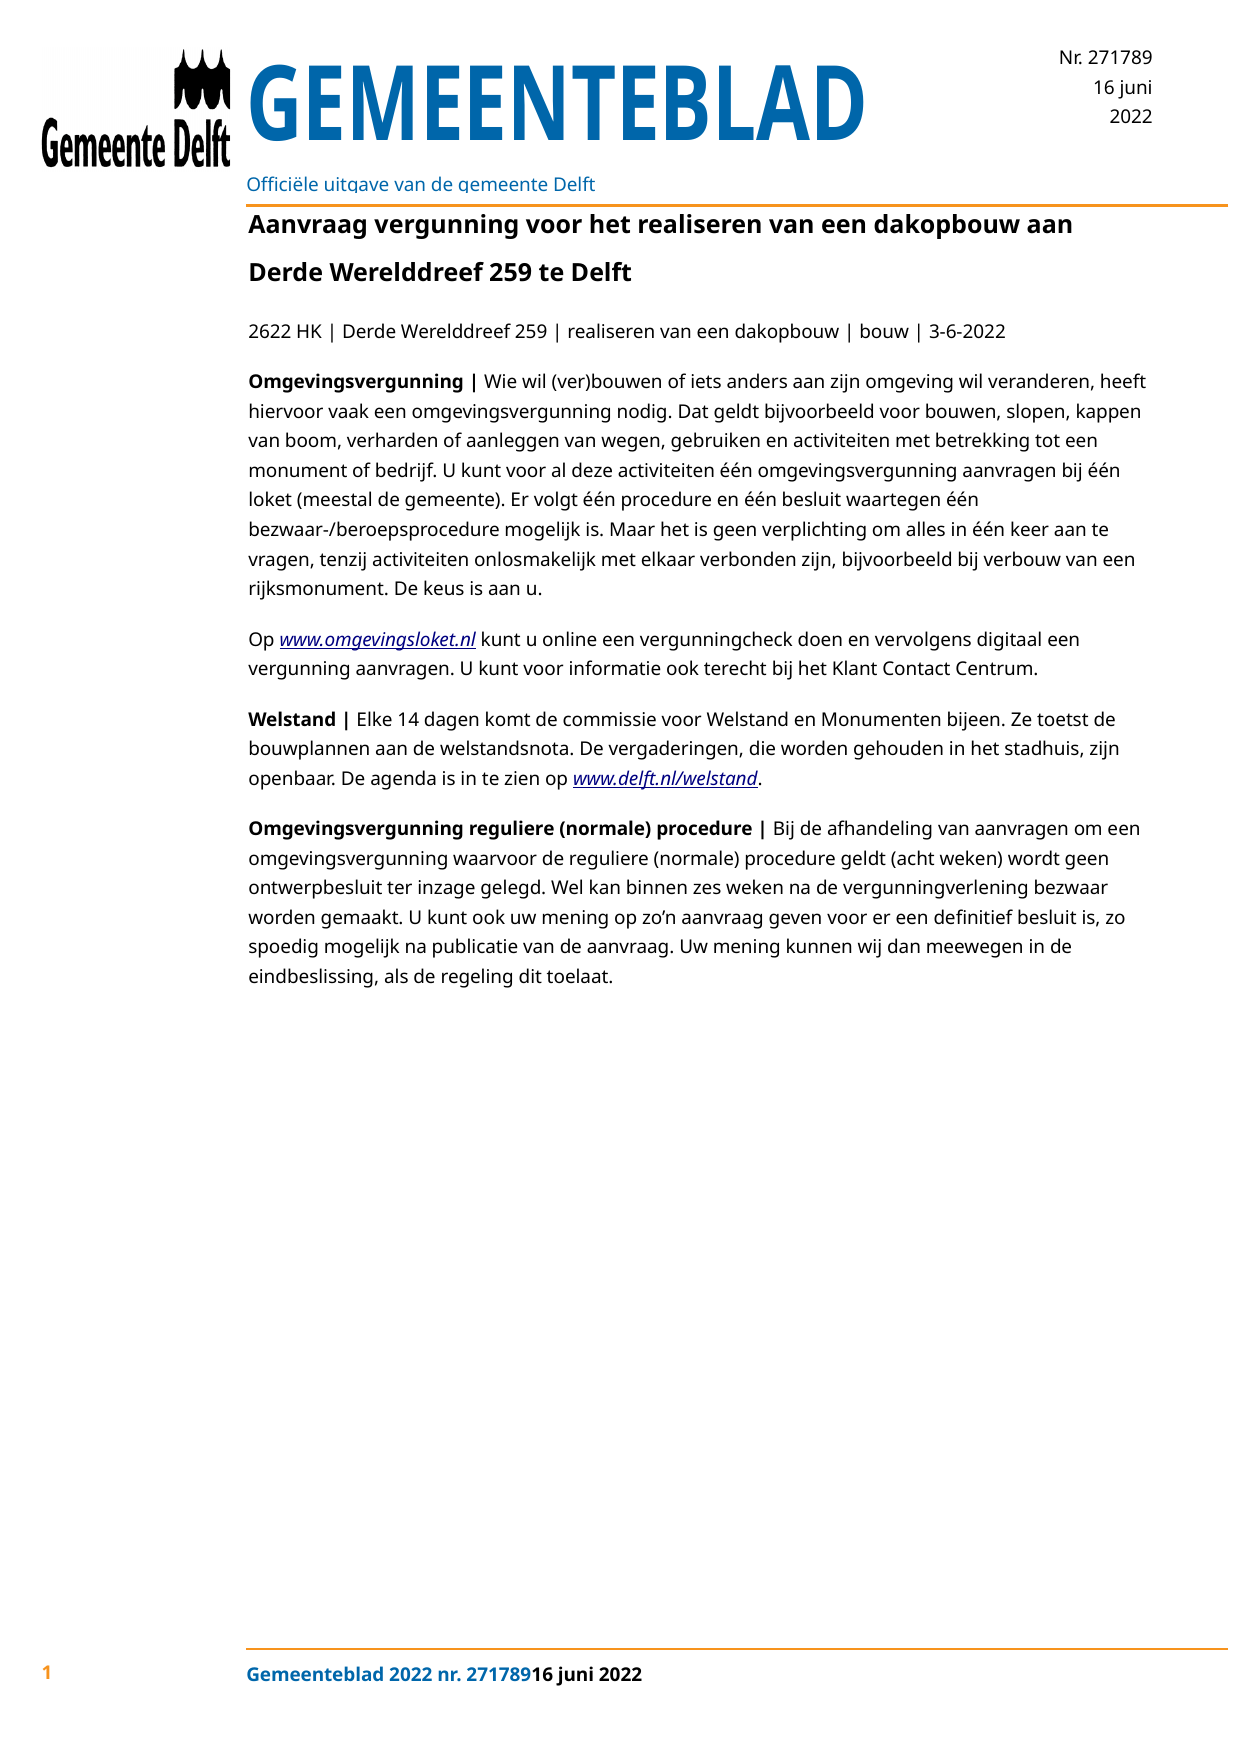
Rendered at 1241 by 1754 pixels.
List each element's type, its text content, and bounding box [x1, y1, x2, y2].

text 2622 HK | Derde Werelddreef 259 | realiseren van een dakopbouw | bouw | 3-6-2022 [248, 318, 1152, 344]
text Omgevingsvergunning reguliere (normale) procedure | Bij de afhandeling van aanvragen om een omgevingsvergunning waarvoor de reguliere (normale) procedure geldt (acht weken) wordt geen ontwerpbesluit ter inzage gelegd. Wel kan binnen zes weken na de vergunningverlening bezwaar worden gemaakt. U kunt ook uw mening op zo’n aanvraag geven voor er een definitief besluit is, zo spoedig mogelijk na publicatie van de aanvraag. Uw mening kunnen wij dan meewegen in de eindbeslissing, als de regeling dit toelaat. [248, 815, 1152, 989]
picture [41, 47, 231, 172]
text Aanvraag vergunning voor het realiseren van een dakopbouw aan Derde Werelddreef 259 te Delft [248, 207, 1152, 288]
text Op www.omgevingsloket.nl kunt u online een vergunningcheck doen en vervolgens digitaal een vergunning aanvragen. U kunt voor informatie ook terecht bij het Klant Contact Centrum. [248, 626, 1152, 681]
text Welstand | Elke 14 dagen komt de commissie voor Welstand en Monumenten bijeen. Ze toetst de bouwplannen aan de welstandsnota. De vergaderingen, die worden gehouden in het stadhuis, zijn openbaar. De agenda is in te zien op www.delft.nl/welstand. [248, 706, 1152, 791]
text Omgevingsvergunning | Wie wil (ver)bouwen of iets anders aan zijn omgeving wil veranderen, heeft hiervoor vaak een omgevingsvergunning nodig. Dat geldt bijvoorbeeld voor bouwen, slopen, kappen van boom, verharden of aanleggen van wegen, gebruiken en activiteiten met betrekking tot een monument of bedrijf. U kunt voor al deze activiteiten één omgevingsvergunning aanvragen bij één loket (meestal de gemeente). Er volgt één procedure en één besluit waartegen één bezwaar-/beroepsprocedure mogelijk is. Maar het is geen verplichting om alles in één keer aan te vragen, tenzij activiteiten onlosmakelijk met elkaar verbonden zijn, bijvoorbeeld bij verbouw van een rijksmonument. De keus is aan u. [248, 368, 1152, 601]
